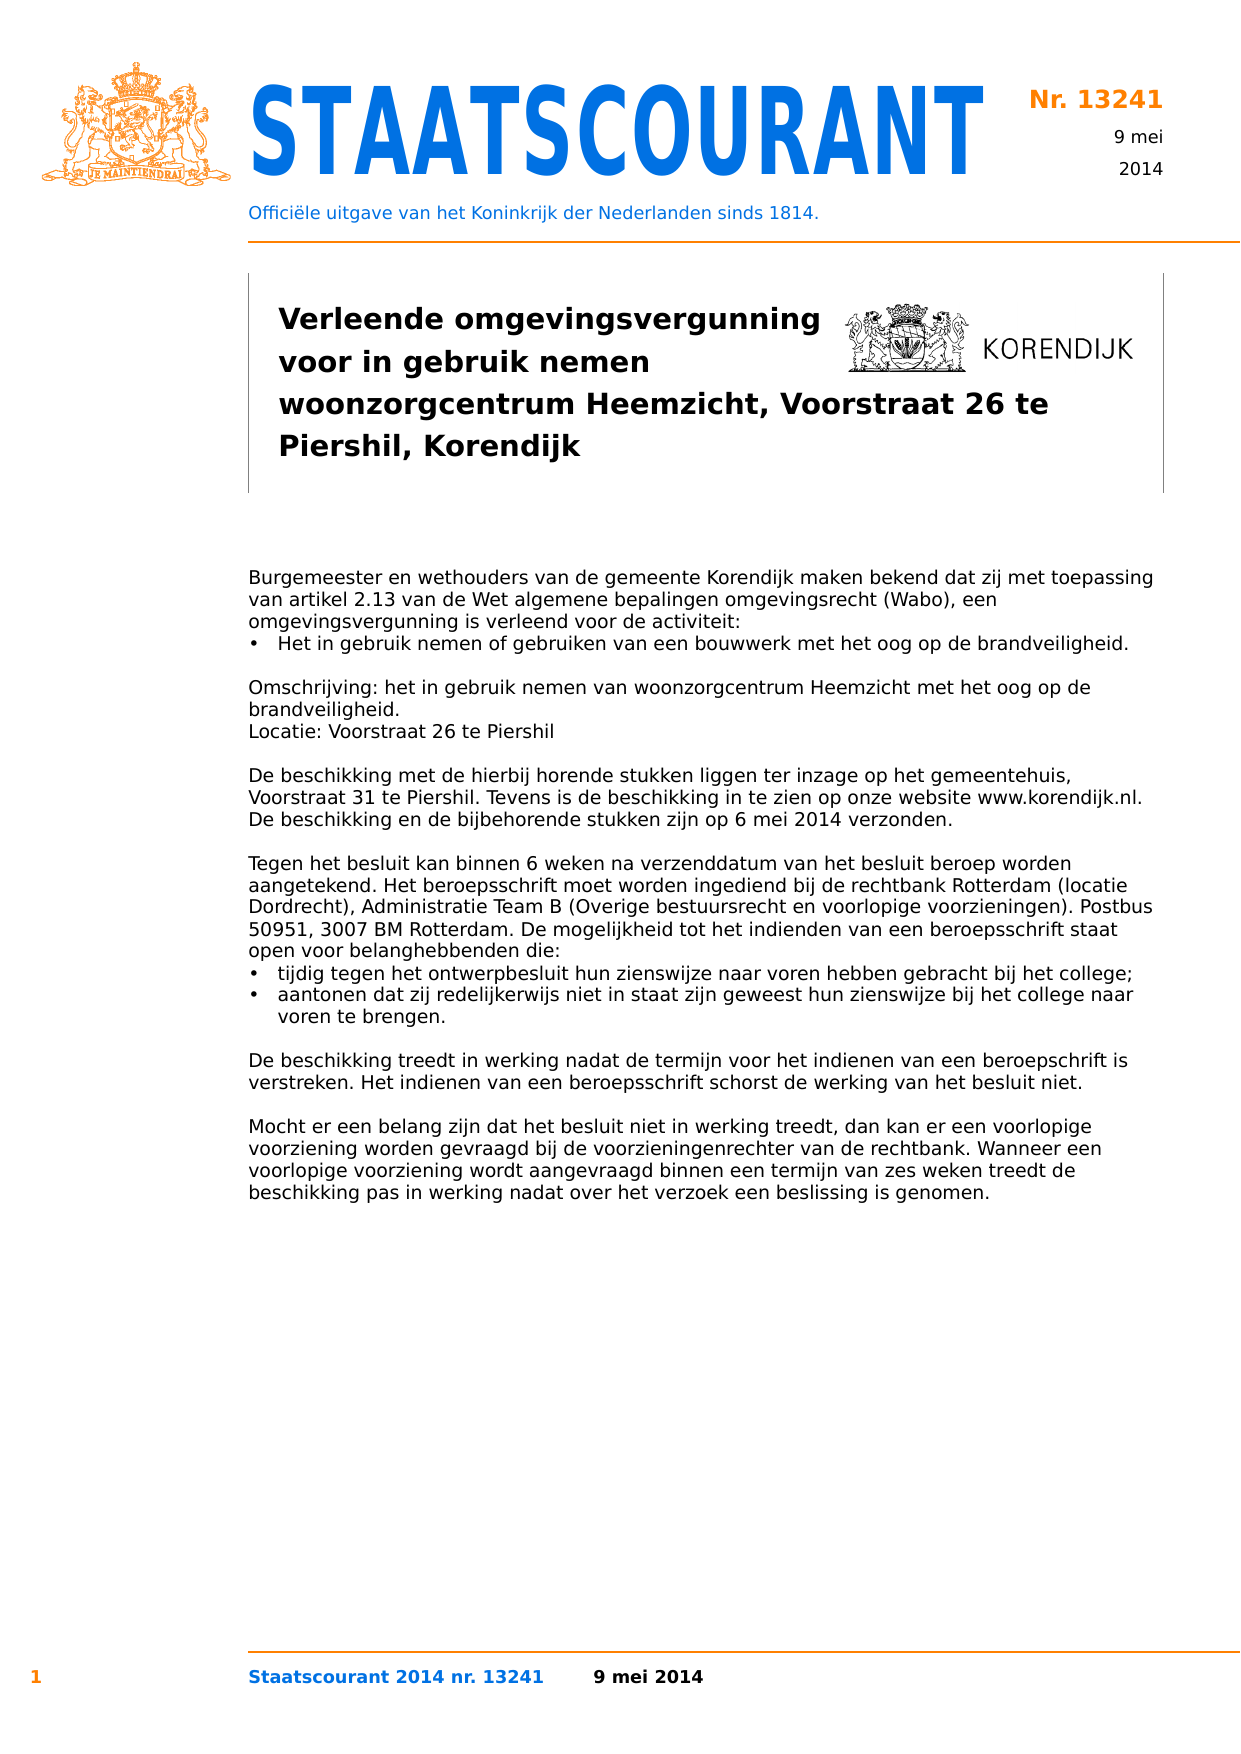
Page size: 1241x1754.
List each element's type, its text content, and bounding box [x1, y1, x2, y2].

text Locatie: Voorstraat 26 te Piershil [248, 721, 1163, 743]
table_cell 9 mei [998, 121, 1240, 153]
picture [844, 302, 1134, 374]
text • aantonen dat zij redelijkerwijs niet in staat zijn geweest hun zienswijze bij het college naar voren te brengen. [248, 984, 1163, 1028]
text Mocht er een belang zijn dat het besluit niet in werking treedt, dan kan er een voorlopige voorziening worden gevraagd bij de voorzieningenrechter van de rechtbank. Wanneer een voorlopige voorziening wordt aangevraagd binnen een termijn van zes weken treedt de beschikking pas in werking nadat over het verzoek een beslissing is genomen. [248, 1116, 1163, 1204]
text • tijdig tegen het ontwerpbesluit hun zienswijze naar voren hebben gebracht bij het college; [248, 962, 1163, 984]
text Burgemeester en wethouders van de gemeente Korendijk maken bekend dat zij met toepassing van artikel 2.13 van de Wet algemene bepalingen omgevingsrecht (Wabo), een omgevingsvergunning is verleend voor de activiteit: [248, 567, 1163, 633]
text Tegen het besluit kan binnen 6 weken na verzenddatum van het besluit beroep worden aangetekend. Het beroepsschrift moet worden ingediend bij de rechtbank Rotterdam (locatie Dordrecht), Administratie Team B (Overige bestuursrecht en voorlopige voorzieningen). Postbus 50951, 3007 BM Rotterdam. De mogelijkheid tot het indienden van een beroepsschrift staat open voor belanghebbenden die: [248, 852, 1163, 962]
picture [41, 62, 231, 186]
text De beschikking met de hierbij horende stukken liggen ter inzage op het gemeentehuis, Voorstraat 31 te Piershil. Tevens is de beschikking in te zien op onze website www.korendijk.nl. De beschikking en de bijbehorende stukken zijn op 6 mei 2014 verzonden. [248, 765, 1163, 831]
subtitle Verleende omgevingsvergunning voor in gebruik nemen woonzorgcentrum Heemzicht, Voorstraat 26 te Piershil, Korendijk [249, 273, 1163, 493]
table_cell 2014 [998, 153, 1240, 203]
table_header Nr. 13241 [998, 62, 1240, 121]
table_header [25, 62, 248, 241]
table_header STAATSCOURANT [248, 62, 998, 203]
text Omschrijving: het in gebruik nemen van woonzorgcentrum Heemzicht met het oog op de brandveiligheid. [248, 677, 1163, 721]
text De beschikking treedt in werking nadat de termijn voor het indienen van een beroepschrift is verstreken. Het indienen van een beroepsschrift schorst de werking van het besluit niet. [248, 1050, 1163, 1094]
text • Het in gebruik nemen of gebruiken van een bouwwerk met het oog op de brandveiligheid. [248, 633, 1163, 655]
table_cell Officiële uitgave van het Koninkrijk der Nederlanden sinds 1814. [248, 203, 1240, 241]
